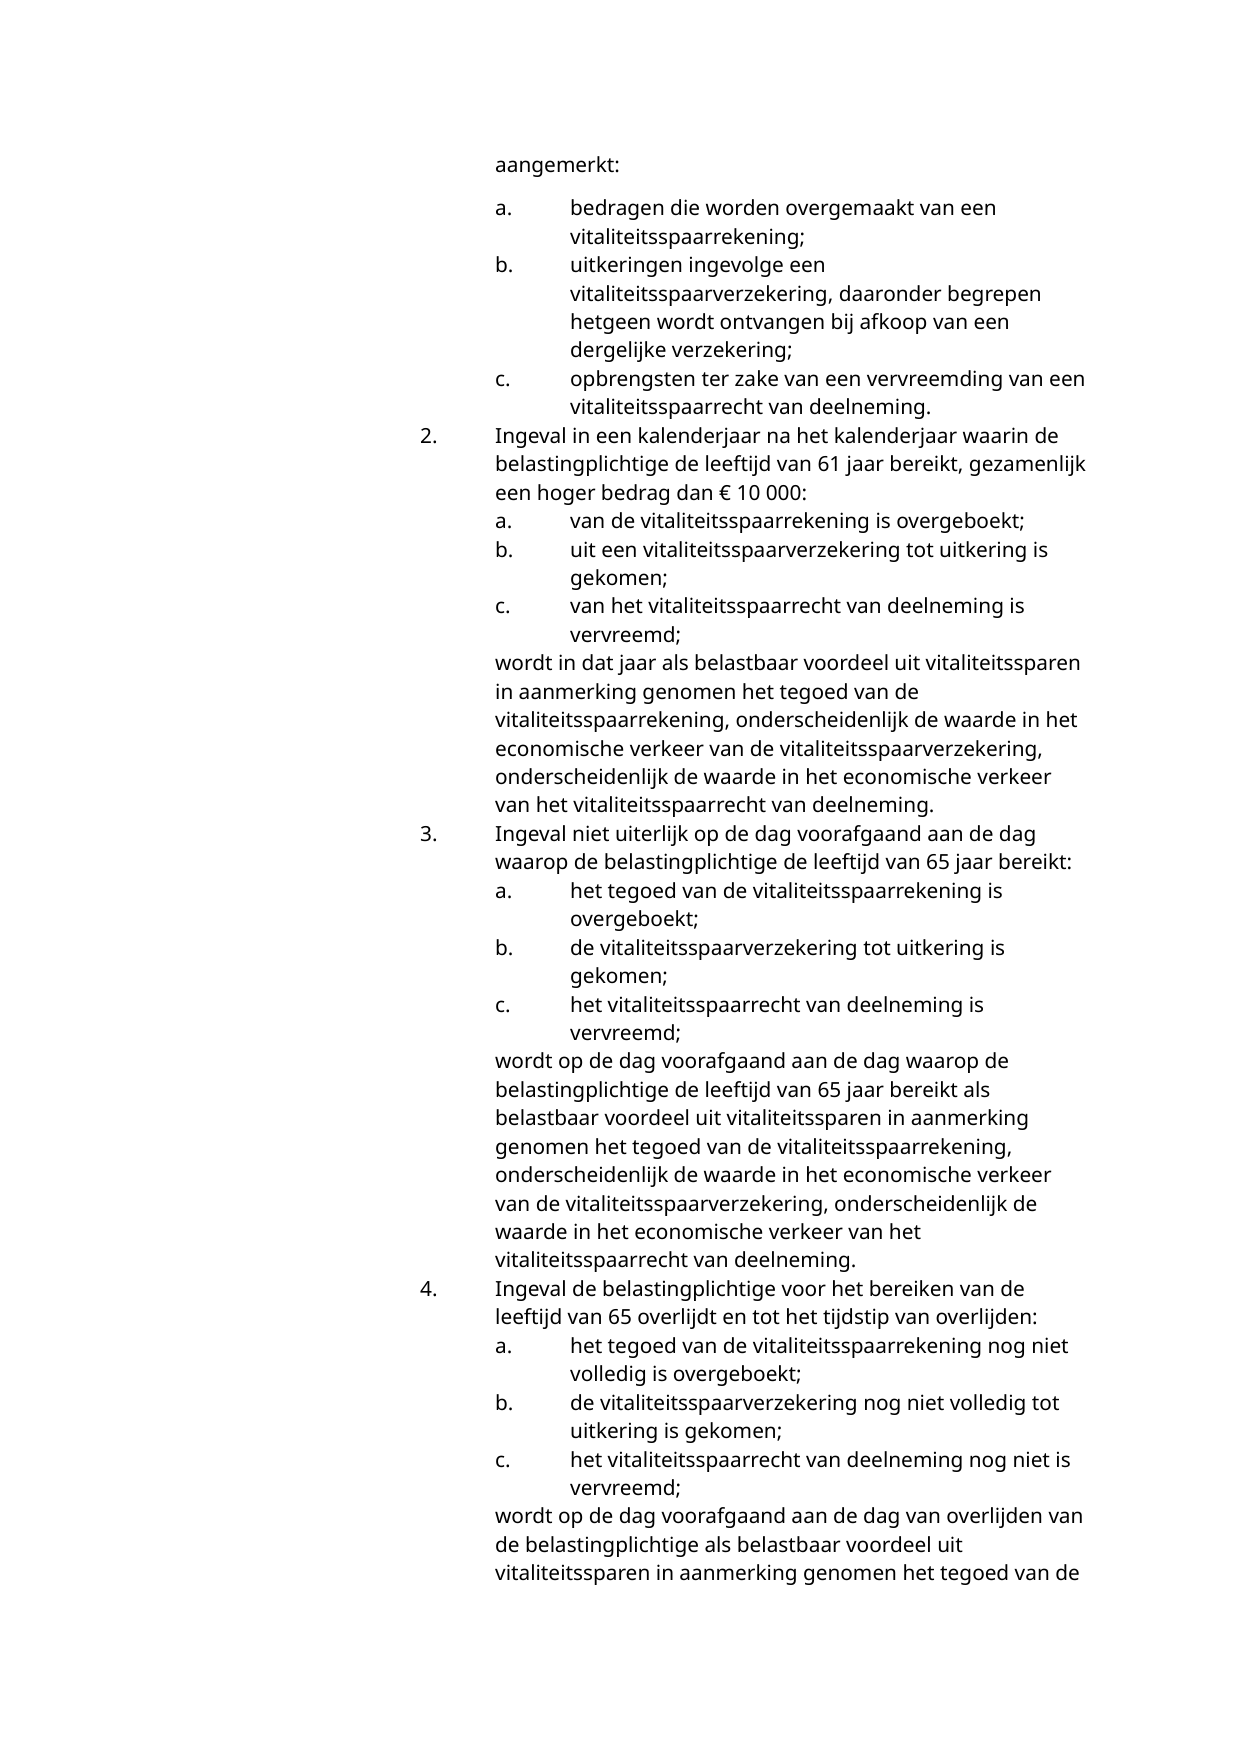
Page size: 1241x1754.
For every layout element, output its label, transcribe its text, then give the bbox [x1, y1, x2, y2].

list de vitaliteitsspaarverzekering nog niet volledig tot uitkering is gekomen; [495, 1388, 1090, 1445]
list van het vitaliteitsspaarrecht van deelneming is vervreemd; [495, 592, 1090, 648]
list opbrengsten ter zake van een vervreemding van een vitaliteitsspaarrecht van deelneming. [495, 364, 1090, 421]
list uitkeringen ingevolge een vitaliteitsspaarverzekering, daaronder begrepen hetgeen wordt ontvangen bij afkoop van een dergelijke verzekering; [495, 250, 1090, 364]
list Ingeval de belastingplichtige voor het bereiken van de leeftijd van 65 overlijdt en tot het tijdstip van overlijden: [420, 1274, 1090, 1331]
list wordt op de dag voorafgaand aan de dag van overlijden van de belastingplichtige als belastbaar voordeel uit vitaliteitssparen in aanmerking genomen het tegoed van de [420, 1502, 1090, 1587]
list de vitaliteitsspaarverzekering tot uitkering is gekomen; [495, 933, 1090, 990]
list van de vitaliteitsspaarrekening is overgeboekt; [495, 506, 1090, 535]
list bedragen die worden overgemaakt van een vitaliteitsspaarrekening; [495, 193, 1090, 250]
list het vitaliteitsspaarrecht van deelneming is vervreemd; [495, 990, 1090, 1047]
list wordt op de dag voorafgaand aan de dag waarop de belastingplichtige de leeftijd van 65 jaar bereikt als belastbaar voordeel uit vitaliteitssparen in aanmerking genomen het tegoed van de vitaliteitsspaarrekening, onderscheidenlijk de waarde in het economische verkeer van de vitaliteitsspaarverzekering, onderscheidenlijk de waarde in het economische verkeer van het vitaliteitsspaarrecht van deelneming. [420, 1047, 1090, 1274]
list Ingeval niet uiterlijk op de dag voorafgaand aan de dag waarop de belastingplichtige de leeftijd van 65 jaar bereikt: [420, 819, 1090, 876]
list het tegoed van de vitaliteitsspaarrekening nog niet volledig is overgeboekt; [495, 1331, 1090, 1388]
list Ingeval in een kalenderjaar na het kalenderjaar waarin de belastingplichtige de leeftijd van 61 jaar bereikt, gezamenlijk een hoger bedrag dan € 10 000: [420, 421, 1090, 506]
list uit een vitaliteitsspaarverzekering tot uitkering is gekomen; [495, 535, 1090, 592]
list wordt in dat jaar als belastbaar voordeel uit vitaliteitssparen in aanmerking genomen het tegoed van de vitaliteitsspaarrekening, onderscheidenlijk de waarde in het economische verkeer van de vitaliteitsspaarverzekering, onderscheidenlijk de waarde in het economische verkeer van het vitaliteitsspaarrecht van deelneming. [420, 648, 1090, 819]
list aangemerkt: [420, 150, 1090, 178]
list het tegoed van de vitaliteitsspaarrekening is overgeboekt; [495, 876, 1090, 933]
list het vitaliteitsspaarrecht van deelneming nog niet is vervreemd; [495, 1445, 1090, 1502]
